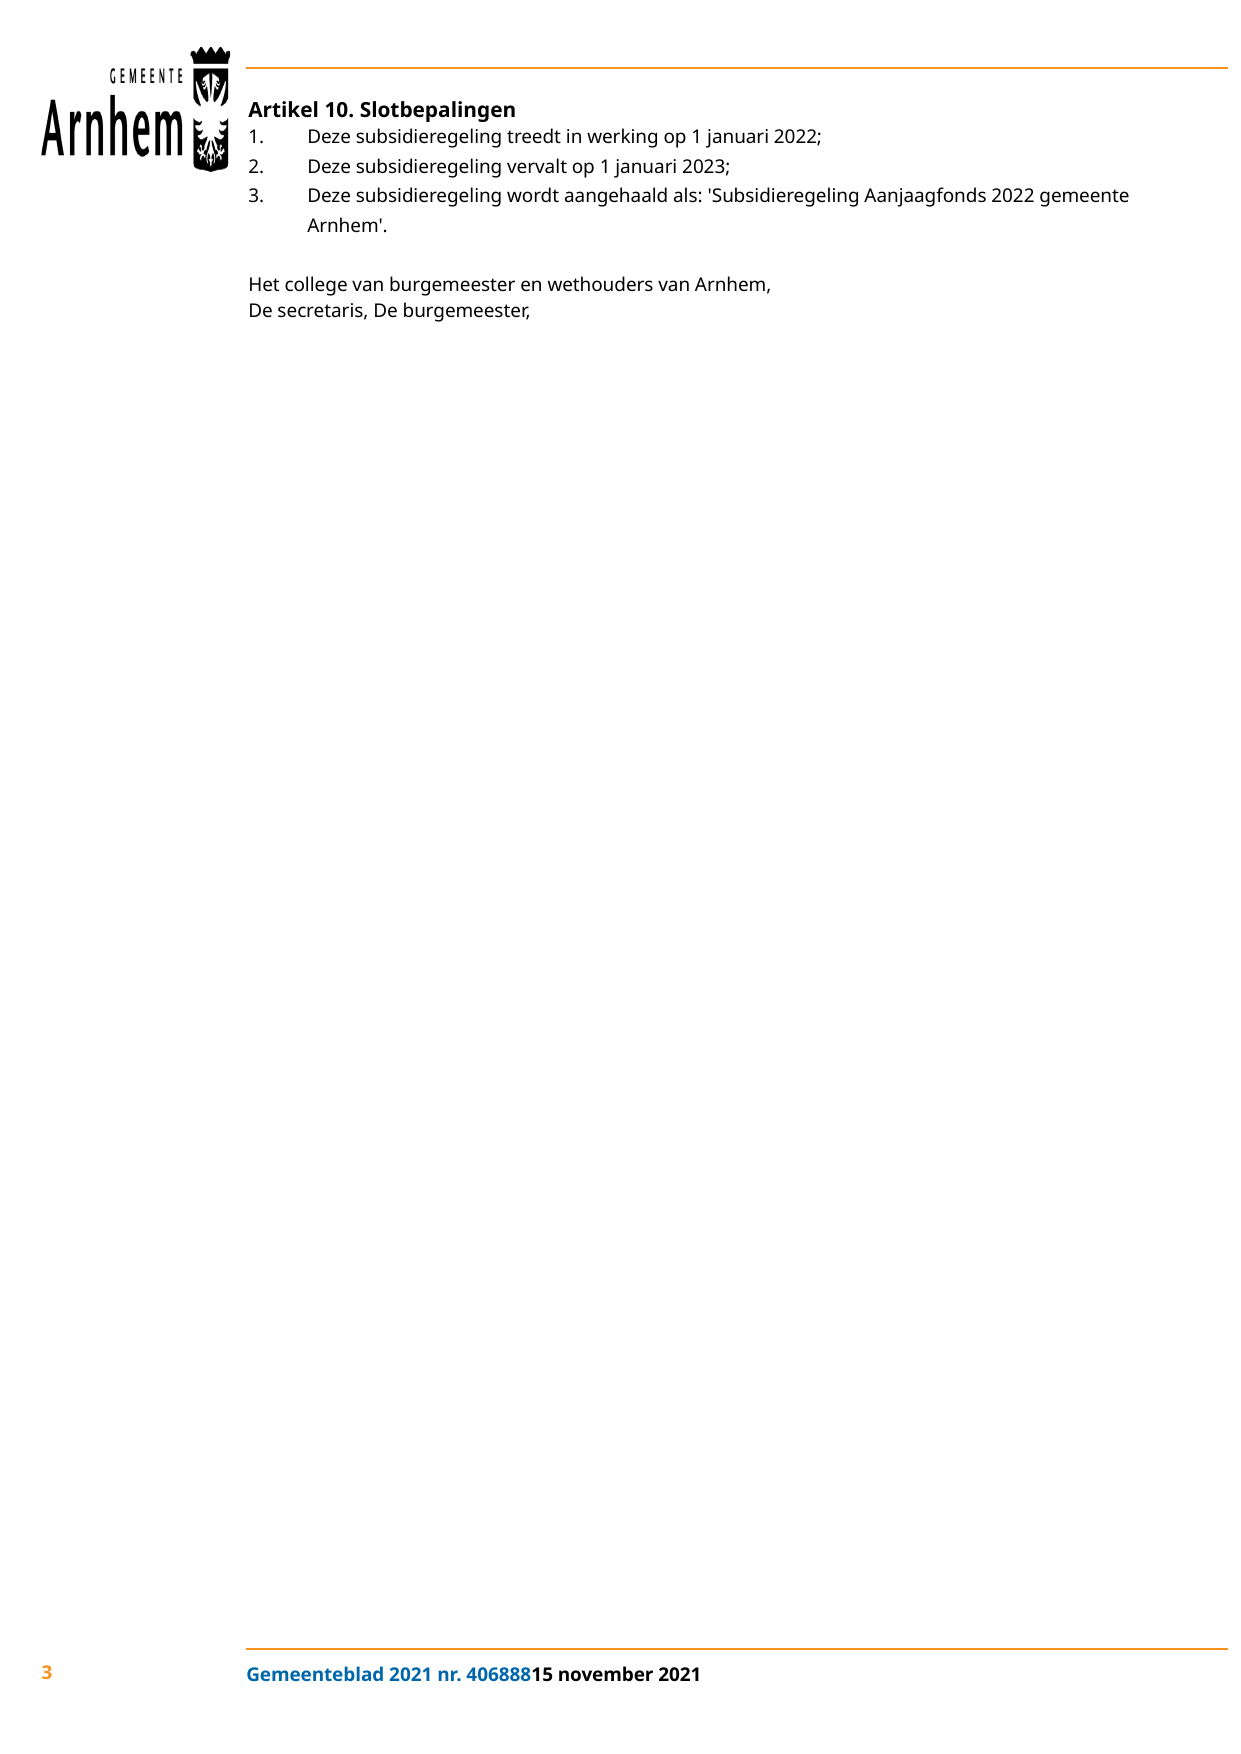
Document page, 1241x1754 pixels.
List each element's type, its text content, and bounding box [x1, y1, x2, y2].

text Artikel 10. Slotbepalingen [248, 95, 1152, 123]
text Het college van burgemeester en wethouders van Arnhem, [248, 271, 1152, 297]
list Deze subsidieregeling wordt aangehaald als: 'Subsidieregeling Aanjaagfonds 2022 gemeente Arnhem'. [248, 182, 1152, 238]
list Deze subsidieregeling treedt in werking op 1 januari 2022; [248, 123, 1152, 149]
list Deze subsidieregeling vervalt op 1 januari 2023; [248, 153, 1152, 178]
text De secretaris, De burgemeester, [248, 297, 1152, 323]
picture [41, 47, 231, 172]
